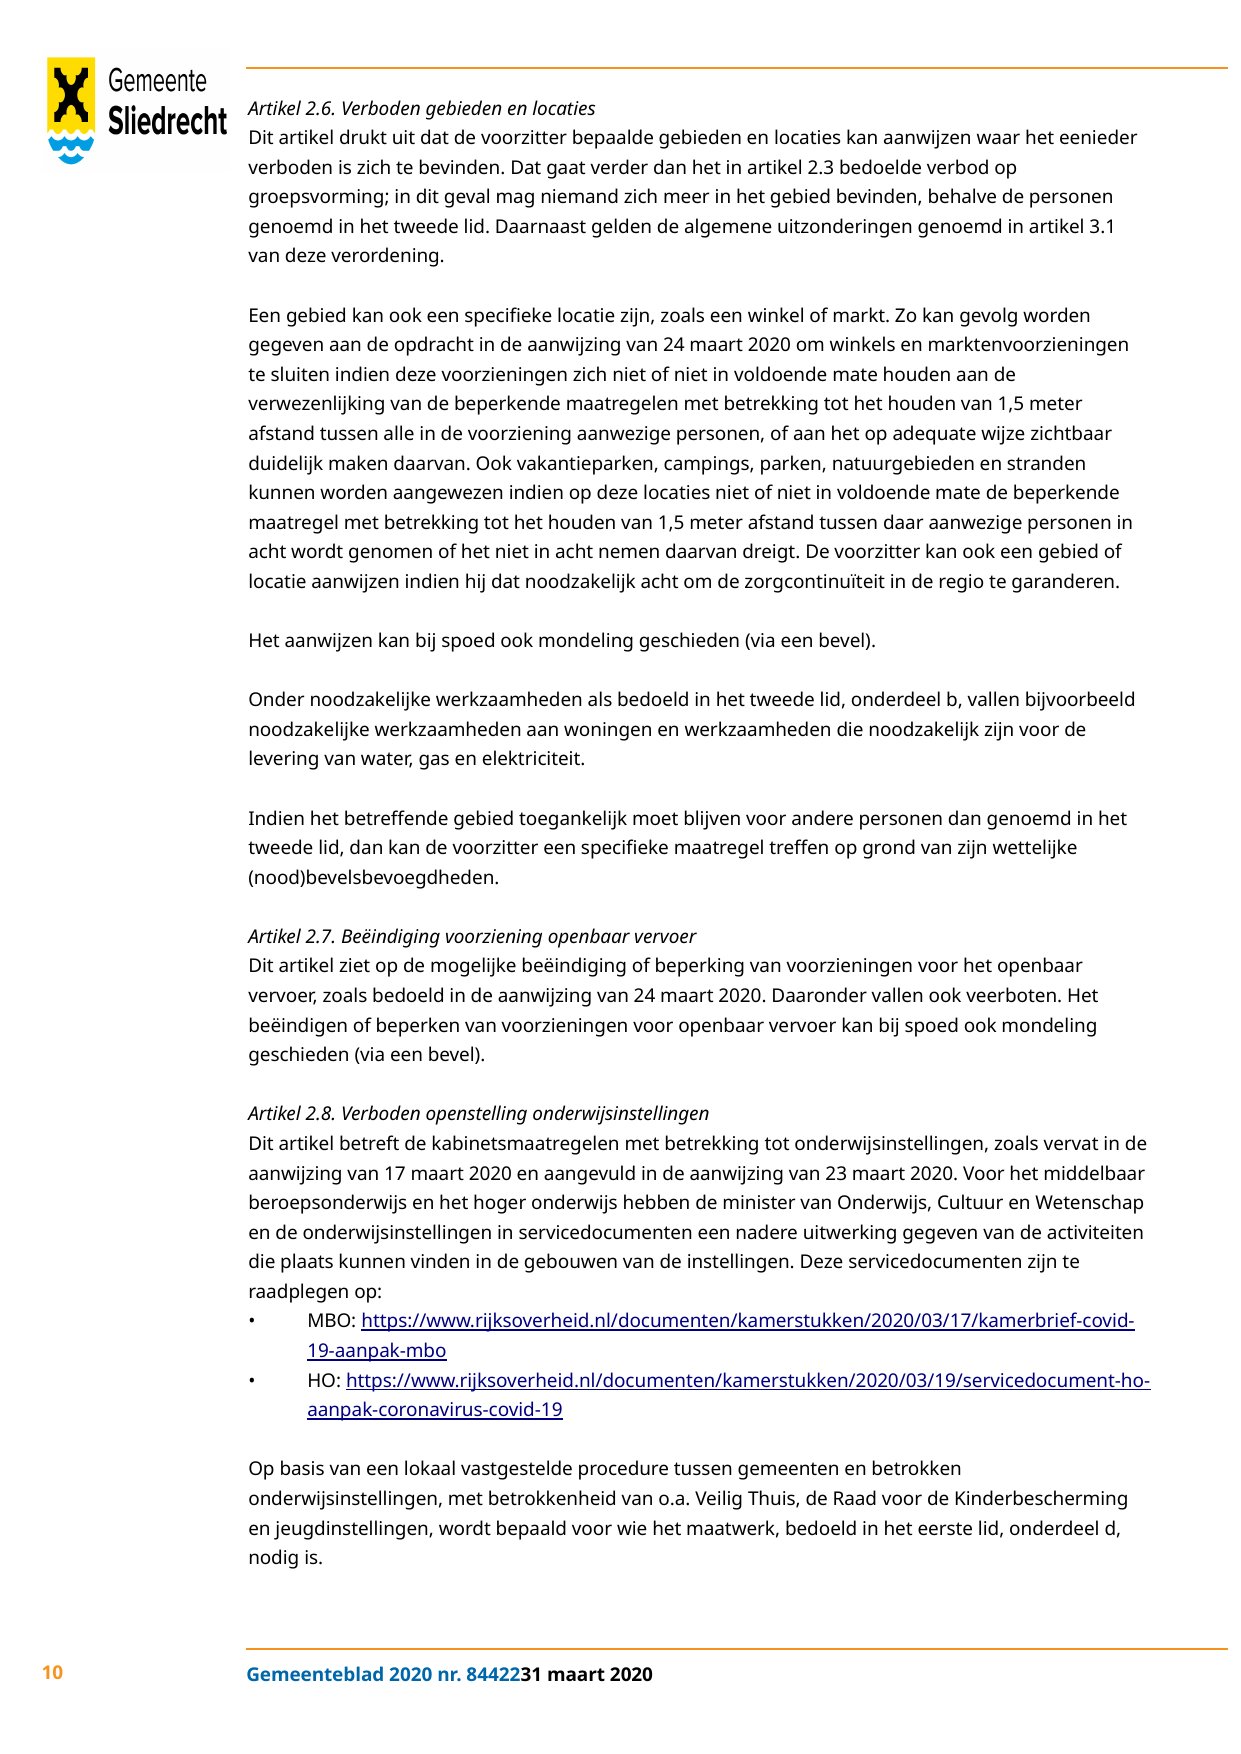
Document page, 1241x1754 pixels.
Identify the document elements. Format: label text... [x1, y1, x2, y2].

list MBO: https://www.rijksoverheid.nl/documenten/kamerstukken/2020/03/17/kamerbrief-covid-19-aanpak-mbo [248, 1308, 1152, 1363]
text Dit artikel ziet op de mogelijke beëindiging of beperking van voorzieningen voor het openbaar vervoer, zoals bedoeld in de aanwijzing van 24 maart 2020. Daaronder vallen ook veerboten. Het beëindigen of beperken van voorzieningen voor openbaar vervoer kan bij spoed ook mondeling geschieden (via een bevel). [248, 953, 1152, 1067]
text Indien het betreffende gebied toegankelijk moet blijven voor andere personen dan genoemd in het tweede lid, dan kan de voorzitter een specifieke maatregel treffen op grond van zijn wettelijke (nood)bevelsbevoegdheden. [248, 805, 1152, 890]
text Op basis van een lokaal vastgestelde procedure tussen gemeenten en betrokken onderwijsinstellingen, met betrokkenheid van o.a. Veilig Thuis, de Raad voor de Kinderbescherming en jeugdinstellingen, wordt bepaald voor wie het maatwerk, bedoeld in het eerste lid, onderdeel d, nodig is. [248, 1456, 1152, 1570]
text Het aanwijzen kan bij spoed ook mondeling geschieden (via een bevel). [248, 627, 1152, 653]
text Artikel 2.8. Verboden openstelling onderwijsinstellingen [248, 1101, 1152, 1126]
list HO: https://www.rijksoverheid.nl/documenten/kamerstukken/2020/03/19/servicedocument-ho-aanpak-coronavirus-covid-19 [248, 1367, 1152, 1422]
picture [41, 47, 231, 172]
text Een gebied kan ook een specifieke locatie zijn, zoals een winkel of markt. Zo kan gevolg worden gegeven aan de opdracht in de aanwijzing van 24 maart 2020 om winkels en marktenvoorzieningen te sluiten indien deze voorzieningen zich niet of niet in voldoende mate houden aan de verwezenlijking van de beperkende maatregelen met betrekking tot het houden van 1,5 meter afstand tussen alle in de voorziening aanwezige personen, of aan het op adequate wijze zichtbaar duidelijk maken daarvan. Ook vakantieparken, campings, parken, natuurgebieden en stranden kunnen worden aangewezen indien op deze locaties niet of niet in voldoende mate de beperkende maatregel met betrekking tot het houden van 1,5 meter afstand tussen daar aanwezige personen in acht wordt genomen of het niet in acht nemen daarvan dreigt. De voorzitter kan ook een gebied of locatie aanwijzen indien hij dat noodzakelijk acht om de zorgcontinuïteit in de regio te garanderen. [248, 302, 1152, 594]
text Dit artikel betreft de kabinetsmaatregelen met betrekking tot onderwijsinstellingen, zoals vervat in de aanwijzing van 17 maart 2020 en aangevuld in de aanwijzing van 23 maart 2020. Voor het middelbaar beroepsonderwijs en het hoger onderwijs hebben de minister van Onderwijs, Cultuur en Wetenschap en de onderwijsinstellingen in servicedocumenten een nadere uitwerking gegeven van de activiteiten die plaats kunnen vinden in de gebouwen van de instellingen. Deze servicedocumenten zijn te raadplegen op: [248, 1130, 1152, 1304]
text Dit artikel drukt uit dat de voorzitter bepaalde gebieden en locaties kan aanwijzen waar het eenieder verboden is zich te bevinden. Dat gaat verder dan het in artikel 2.3 bedoelde verbod op groepsvorming; in dit geval mag niemand zich meer in het gebied bevinden, behalve de personen genoemd in het tweede lid. Daarnaast gelden de algemene uitzonderingen genoemd in artikel 3.1 van deze verordening. [248, 124, 1152, 268]
text Artikel 2.7. Beëindiging voorziening openbaar vervoer [248, 923, 1152, 949]
text Onder noodzakelijke werkzaamheden als bedoeld in het tweede lid, onderdeel b, vallen bijvoorbeeld noodzakelijke werkzaamheden aan woningen en werkzaamheden die noodzakelijk zijn voor de levering van water, gas en elektriciteit. [248, 686, 1152, 771]
text Artikel 2.6. Verboden gebieden en locaties [248, 95, 1152, 121]
